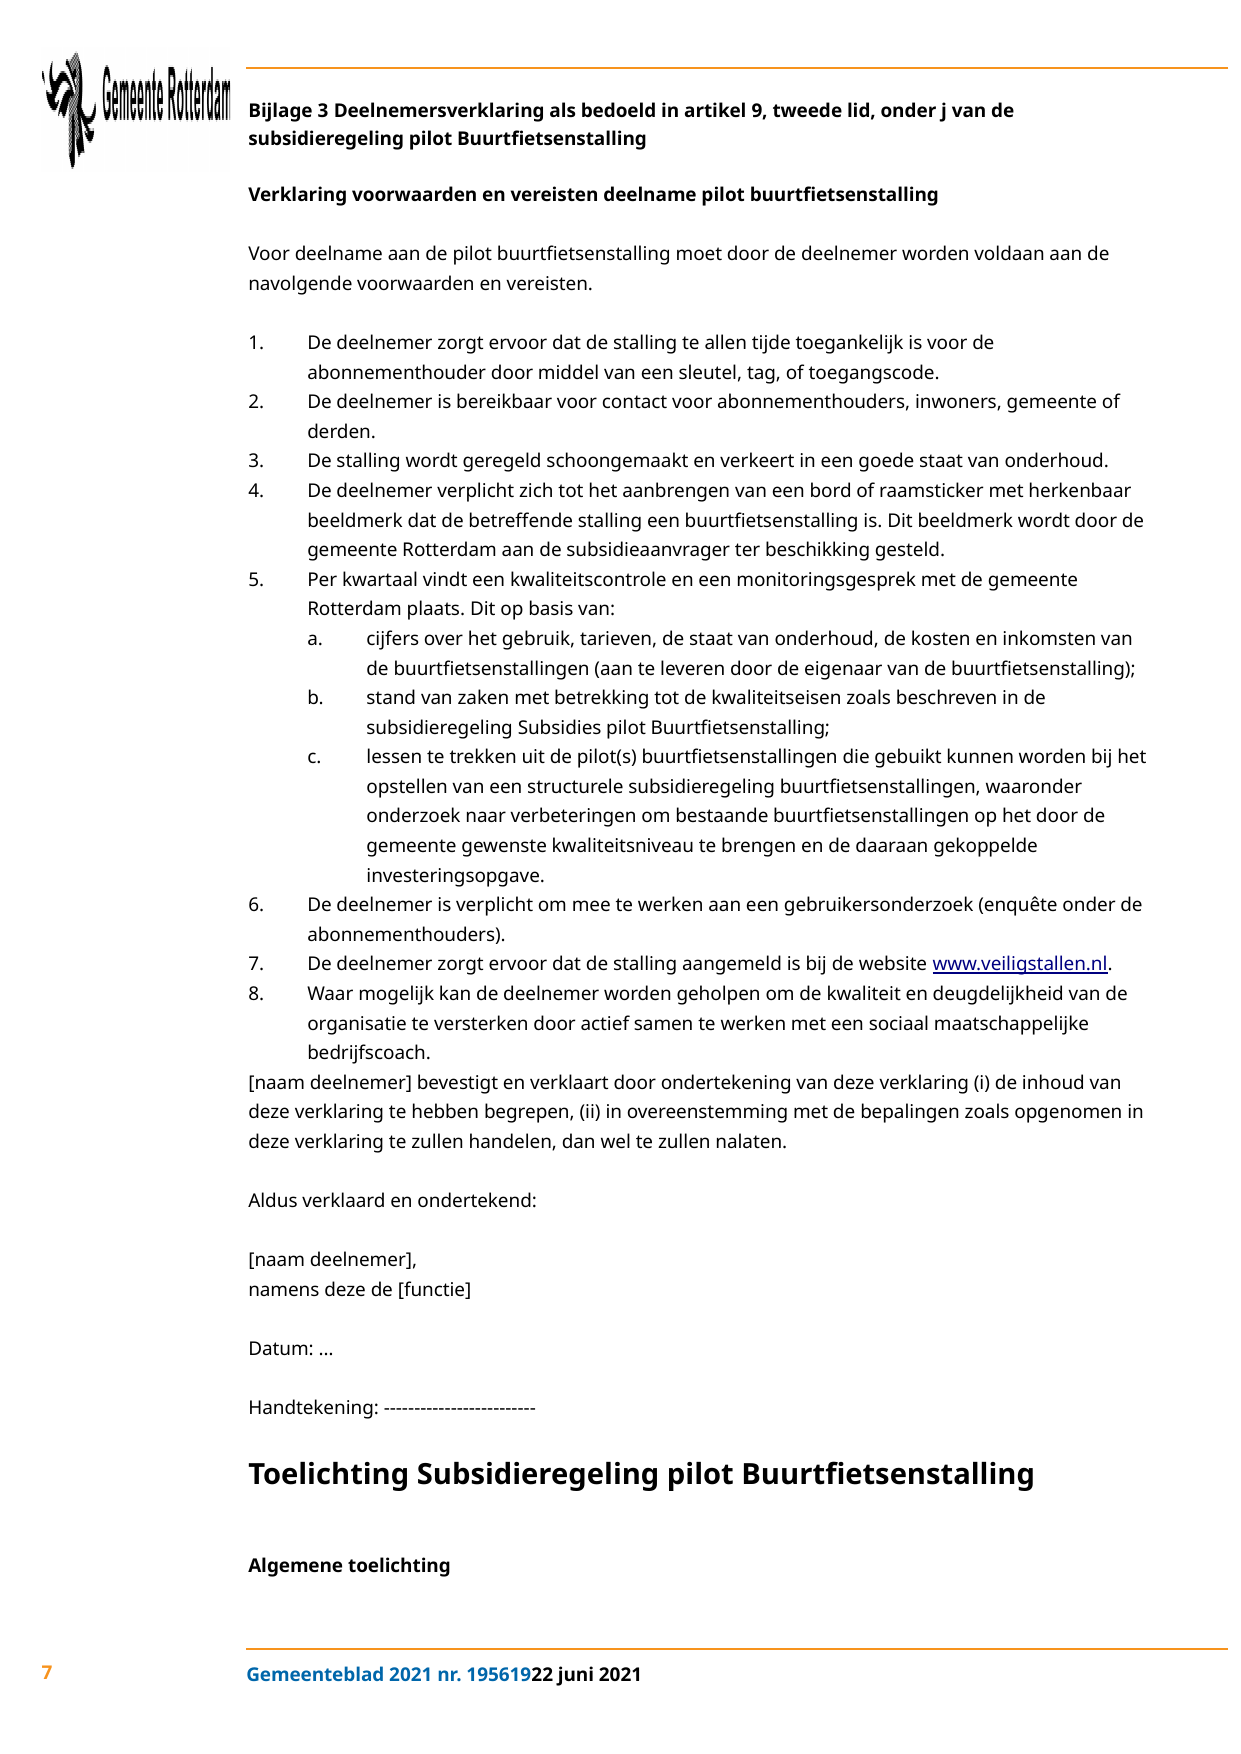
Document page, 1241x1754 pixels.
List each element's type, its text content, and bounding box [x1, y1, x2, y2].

text Handtekening: ------------------------- [248, 1394, 1152, 1420]
text Aldus verklaard en ondertekend: [248, 1187, 1152, 1213]
text [naam deelnemer], [248, 1246, 1152, 1272]
list De deelnemer is verplicht om mee te werken aan een gebruikersonderzoek (enquête onder de abonnementhouders). [248, 891, 1152, 947]
text Algemene toelichting [248, 1552, 1152, 1578]
text namens deze de [functie] [248, 1276, 1152, 1302]
text Verklaring voorwaarden en vereisten deelname pilot buurtfietsenstalling [248, 181, 1152, 207]
picture [41, 47, 231, 172]
list De stalling wordt geregeld schoongemaakt en verkeert in een goede staat van onderhoud. [248, 448, 1152, 473]
text Voor deelname aan de pilot buurtfietsenstalling moet door de deelnemer worden voldaan aan de navolgende voorwaarden en vereisten. [248, 241, 1152, 296]
list lessen te trekken uit de pilot(s) buurtfietsenstallingen die gebuikt kunnen worden bij het opstellen van een structurele subsidieregeling buurtfietsenstallingen, waaronder onderzoek naar verbeteringen om bestaande buurtfietsenstallingen op het door de gemeente gewenste kwaliteitsniveau te brengen en de daaraan gekoppelde investeringsopgave. [307, 743, 1152, 887]
list stand van zaken met betrekking tot de kwaliteitseisen zoals beschreven in de subsidieregeling Subsidies pilot Buurtfietsenstalling; [307, 684, 1152, 739]
list De deelnemer zorgt ervoor dat de stalling te allen tijde toegankelijk is voor de abonnementhouder door middel van een sleutel, tag, of toegangscode. [248, 329, 1152, 384]
list cijfers over het gebruik, tarieven, de staat van onderhoud, de kosten en inkomsten van de buurtfietsenstallingen (aan te leveren door de eigenaar van de buurtfietsenstalling); [307, 625, 1152, 680]
list De deelnemer verplicht zich tot het aanbrengen van een bord of raamsticker met herkenbaar beeldmerk dat de betreffende stalling een buurtfietsenstalling is. Dit beeldmerk wordt door de gemeente Rotterdam aan de subsidieaanvrager ter beschikking gesteld. [248, 477, 1152, 562]
list De deelnemer zorgt ervoor dat de stalling aangemeld is bij de website www.veiligstallen.nl. [248, 951, 1152, 976]
text [naam deelnemer] bevestigt en verklaart door ondertekening van deze verklaring (i) de inhoud van deze verklaring te hebben begrepen, (ii) in overeenstemming met de bepalingen zoals opgenomen in deze verklaring te zullen handelen, dan wel te zullen nalaten. [248, 1069, 1152, 1154]
list De deelnemer is bereikbaar voor contact voor abonnementhouders, inwoners, gemeente of derden. [248, 388, 1152, 444]
text Bijlage 3 Deelnemersverklaring als bedoeld in artikel 9, tweede lid, onder j van de subsidieregeling pilot Buurtfietsenstalling [248, 95, 1152, 152]
list Waar mogelijk kan de deelnemer worden geholpen om de kwaliteit en deugdelijkheid van de organisatie te versterken door actief samen te werken met een sociaal maatschappelijke bedrijfscoach. [248, 980, 1152, 1065]
text Datum: … [248, 1335, 1152, 1361]
text Toelichting Subsidieregeling pilot Buurtfietsenstalling [248, 1453, 1152, 1493]
list Per kwartaal vindt een kwaliteitscontrole en een monitoringsgesprek met de gemeente Rotterdam plaats. Dit op basis van: [248, 566, 1152, 621]
